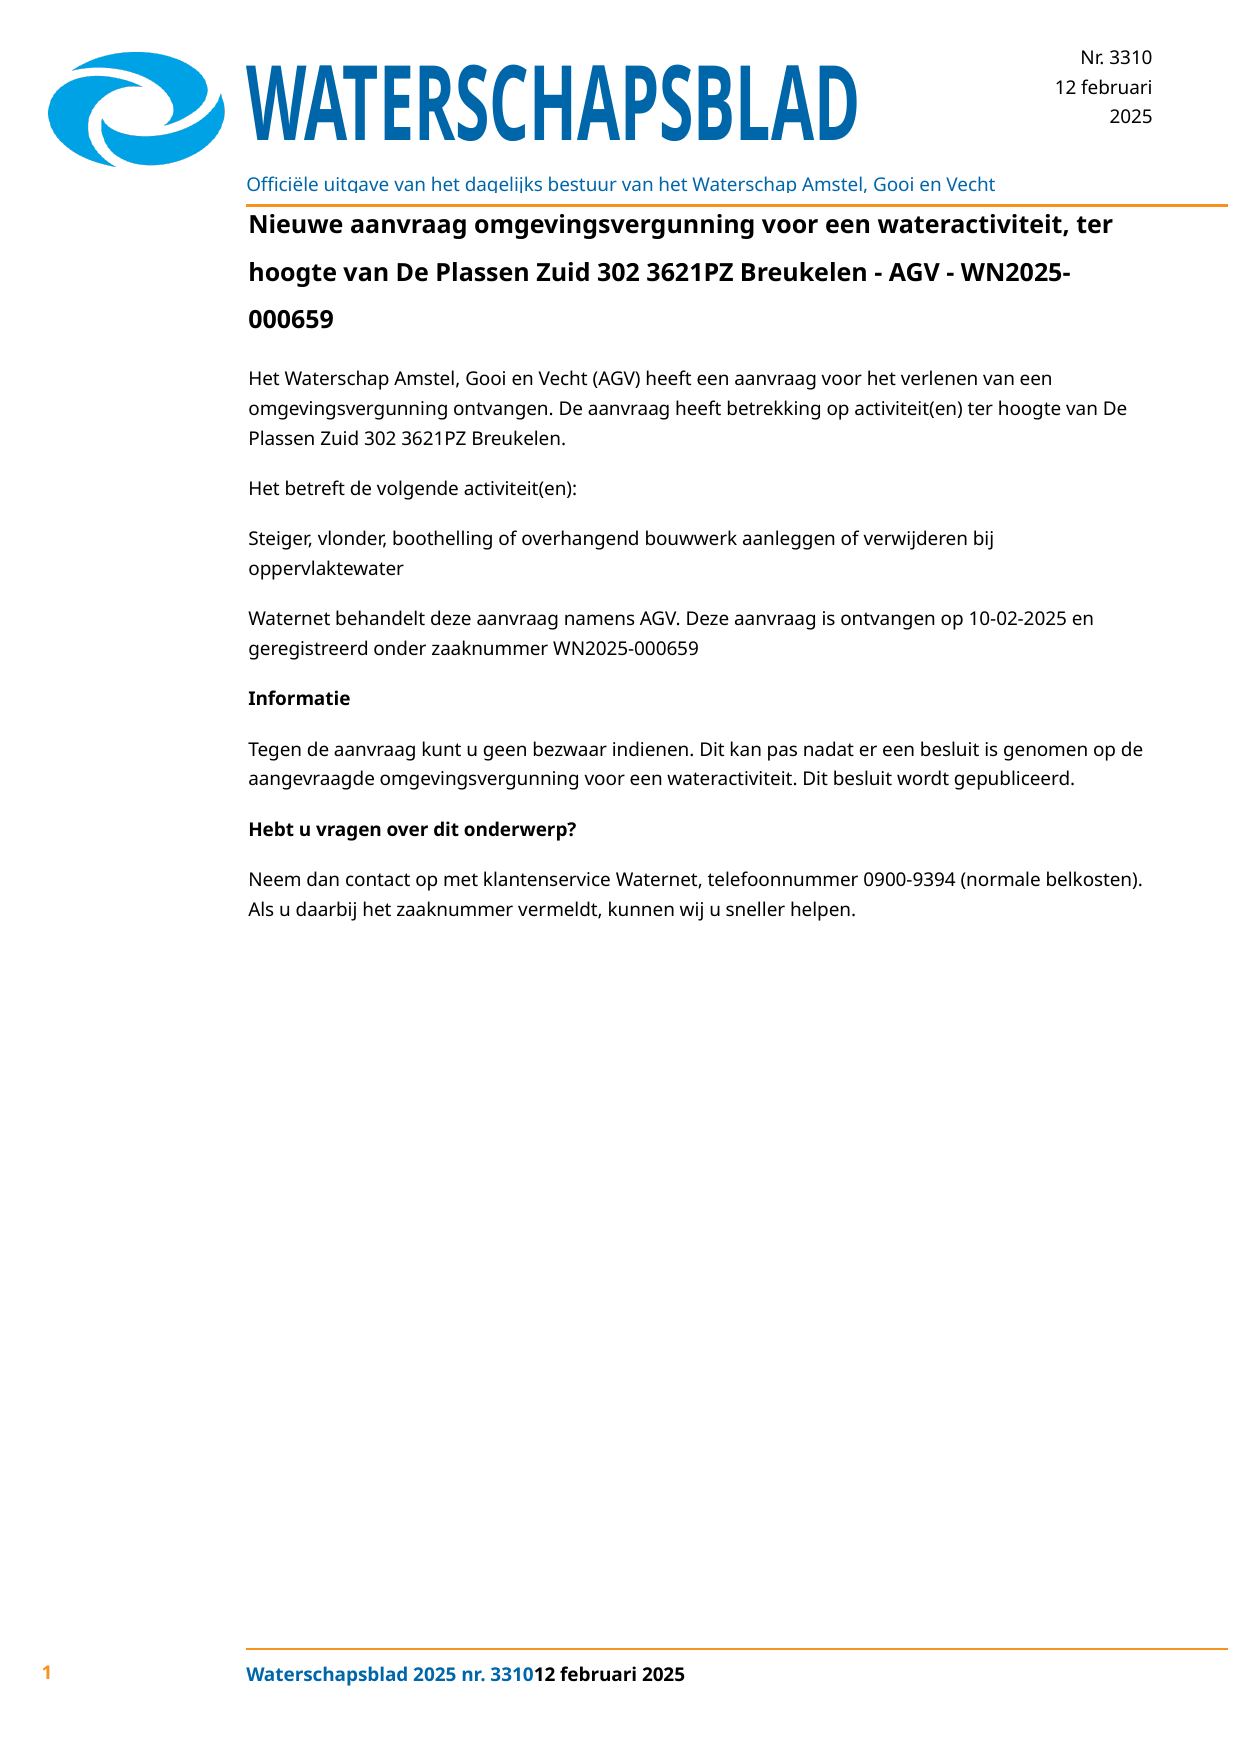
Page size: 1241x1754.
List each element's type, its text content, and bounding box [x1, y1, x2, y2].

text Neem dan contact op met klantenservice Waternet, telefoonnummer 0900-9394 (normale belkosten). Als u daarbij het zaaknummer vermeldt, kunnen wij u sneller helpen. [248, 866, 1152, 922]
text Informatie [248, 686, 1152, 711]
text Tegen de aanvraag kunt u geen bezwaar indienen. Dit kan pas nadat er een besluit is genomen op de aangevraagde omgevingsvergunning voor een wateractiviteit. Dit besluit wordt gepubliceerd. [248, 736, 1152, 791]
picture [41, 47, 231, 172]
text Waternet behandelt deze aanvraag namens AGV. Deze aanvraag is ontvangen op 10-02-2025 en geregistreerd onder zaaknummer WN2025-000659 [248, 606, 1152, 661]
text Het betreft de volgende activiteit(en): [248, 475, 1152, 501]
text Nieuwe aanvraag omgevingsvergunning voor een wateractiviteit, ter hoogte van De Plassen Zuid 302 3621PZ Breukelen - AGV - WN2025-000659 [248, 207, 1152, 336]
text Het Waterschap Amstel, Gooi en Vecht (AGV) heeft een aanvraag voor het verlenen van een omgevingsvergunning ontvangen. De aanvraag heeft betrekking op activiteit(en) ter hoogte van De Plassen Zuid 302 3621PZ Breukelen. [248, 366, 1152, 450]
text Steiger, vlonder, boothelling of overhangend bouwwerk aanleggen of verwijderen bij oppervlaktewater [248, 526, 1152, 581]
text Hebt u vragen over dit onderwerp? [248, 816, 1152, 842]
